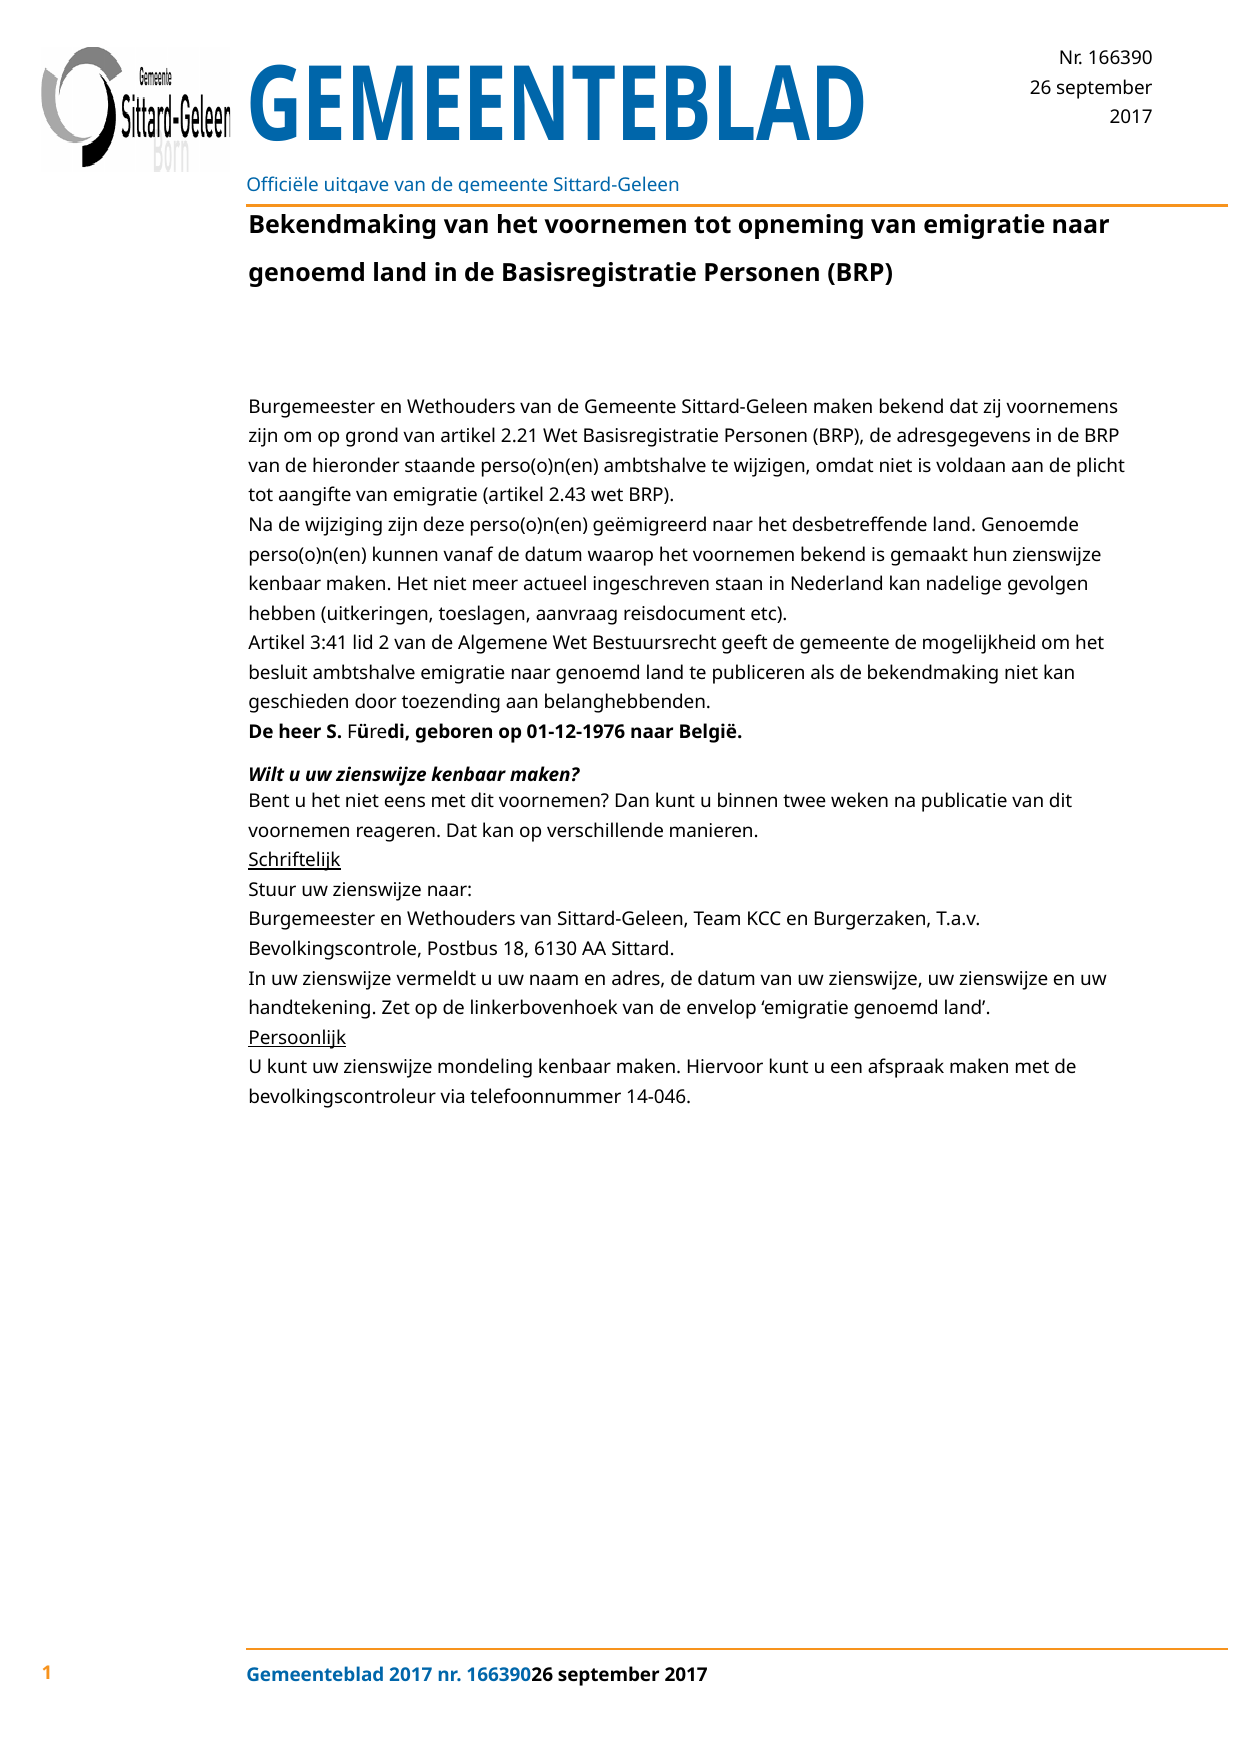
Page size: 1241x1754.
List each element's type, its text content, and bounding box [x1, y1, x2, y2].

picture [41, 47, 231, 172]
text Burgemeester en Wethouders van Sittard-Geleen, Team KCC en Burgerzaken, T.a.v. Bevolkingscontrole, Postbus 18, 6130 AA Sittard. [248, 906, 1152, 961]
text Na de wijziging zijn deze perso(o)n(en) geëmigreerd naar het desbetreffende land. Genoemde perso(o)n(en) kunnen vanaf de datum waarop het voornemen bekend is gemaakt hun zienswijze kenbaar maken. Het niet meer actueel ingeschreven staan in Nederland kan nadelige gevolgen hebben (uitkeringen, toeslagen, aanvraag reisdocument etc). [248, 511, 1152, 626]
text Bekendmaking van het voornemen tot opneming van emigratie naar genoemd land in de Basisregistratie Personen (BRP) [248, 207, 1152, 288]
text Stuur uw zienswijze naar: [248, 876, 1152, 902]
text De heer S. Füredi, geboren op 01-12-1976 naar België. [248, 718, 1152, 744]
text Artikel 3:41 lid 2 van de Algemene Wet Bestuursrecht geeft de gemeente de mogelijkheid om het besluit ambtshalve emigratie naar genoemd land te publiceren als de bekendmaking niet kan geschieden door toezending aan belanghebbenden. [248, 629, 1152, 714]
text Bent u het niet eens met dit voornemen? Dan kunt u binnen twee weken na publicatie van dit voornemen reageren. Dat kan op verschillende manieren. [248, 787, 1152, 842]
text Burgemeester en Wethouders van de Gemeente Sittard-Geleen maken bekend dat zij voornemens zijn om op grond van artikel 2.21 Wet Basisregistratie Personen (BRP), de adresgegevens in de BRP van de hieronder staande perso(o)n(en) ambtshalve te wijzigen, omdat niet is voldaan aan de plicht tot aangifte van emigratie (artikel 2.43 wet BRP). [248, 393, 1152, 507]
text U kunt uw zienswijze mondeling kenbaar maken. Hiervoor kunt u een afspraak maken met de bevolkingscontroleur via telefoonnummer 14-046. [248, 1053, 1152, 1109]
text In uw zienswijze vermeldt u uw naam en adres, de datum van uw zienswijze, uw zienswijze en uw handtekening. Zet op de linkerbovenhoek van de envelop ‘emigratie genoemd land’. [248, 965, 1152, 1020]
text Schriftelijk [248, 846, 1152, 872]
text Wilt u uw zienswijze kenbaar maken? [248, 761, 1152, 787]
text Persoonlijk [248, 1024, 1152, 1049]
